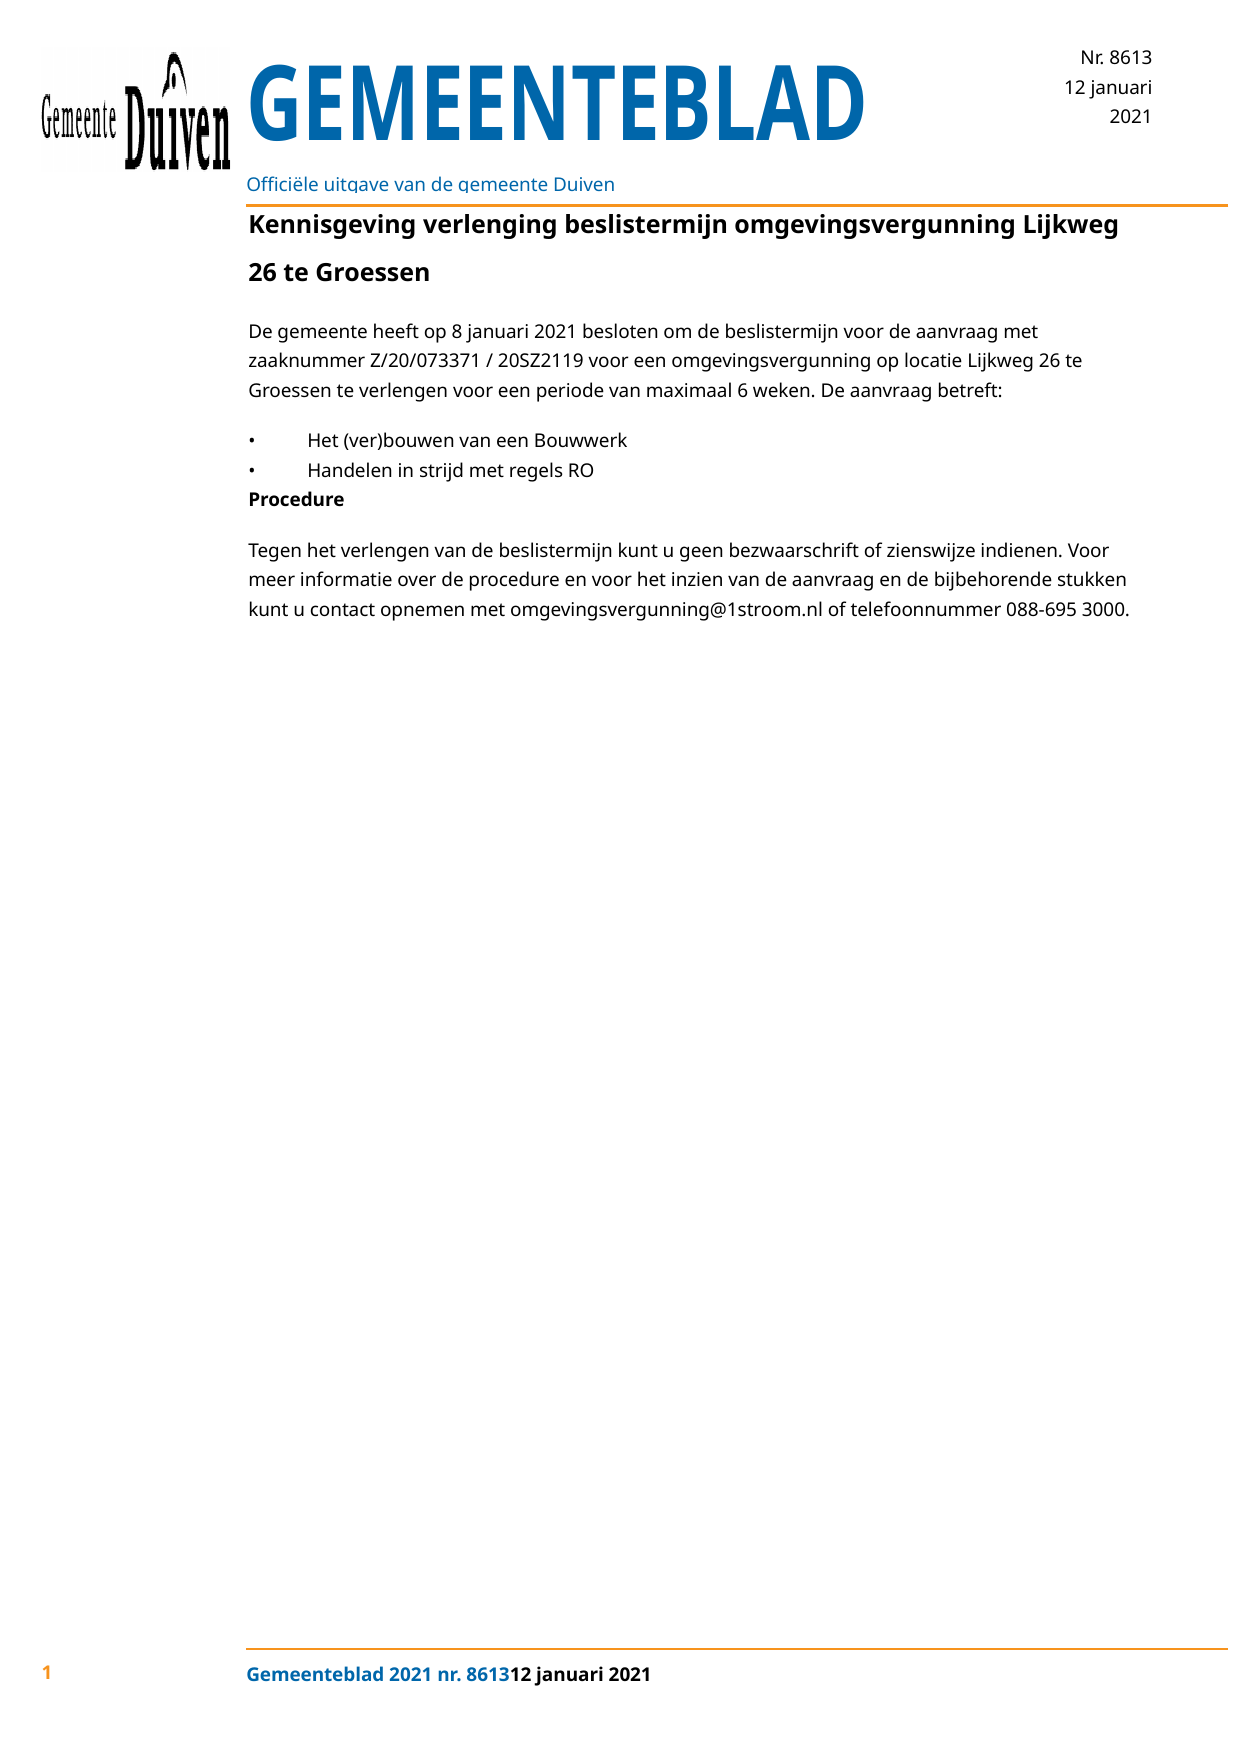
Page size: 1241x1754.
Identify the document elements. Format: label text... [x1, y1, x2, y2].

text Kennisgeving verlenging beslistermijn omgevingsvergunning Lijkweg 26 te Groessen [248, 207, 1152, 288]
text Procedure [248, 487, 1152, 512]
text De gemeente heeft op 8 januari 2021 besloten om de beslistermijn voor de aanvraag met zaaknummer Z/20/073371 / 20SZ2119 voor een omgevingsvergunning op locatie Lijkweg 26 te Groessen te verlengen voor een periode van maximaal 6 weken. De aanvraag betreft: [248, 318, 1152, 403]
text Tegen het verlengen van de beslistermijn kunt u geen bezwaarschrift of zienswijze indienen. Voor meer informatie over de procedure en voor het inzien van de aanvraag en de bijbehorende stukken kunt u contact opnemen met omgevingsvergunning@1stroom.nl of telefoonnummer 088-695 3000. [248, 537, 1152, 622]
picture [41, 47, 231, 172]
list Het (ver)bouwen van een Bouwwerk [248, 427, 1152, 453]
list Handelen in strijd met regels RO [248, 457, 1152, 483]
